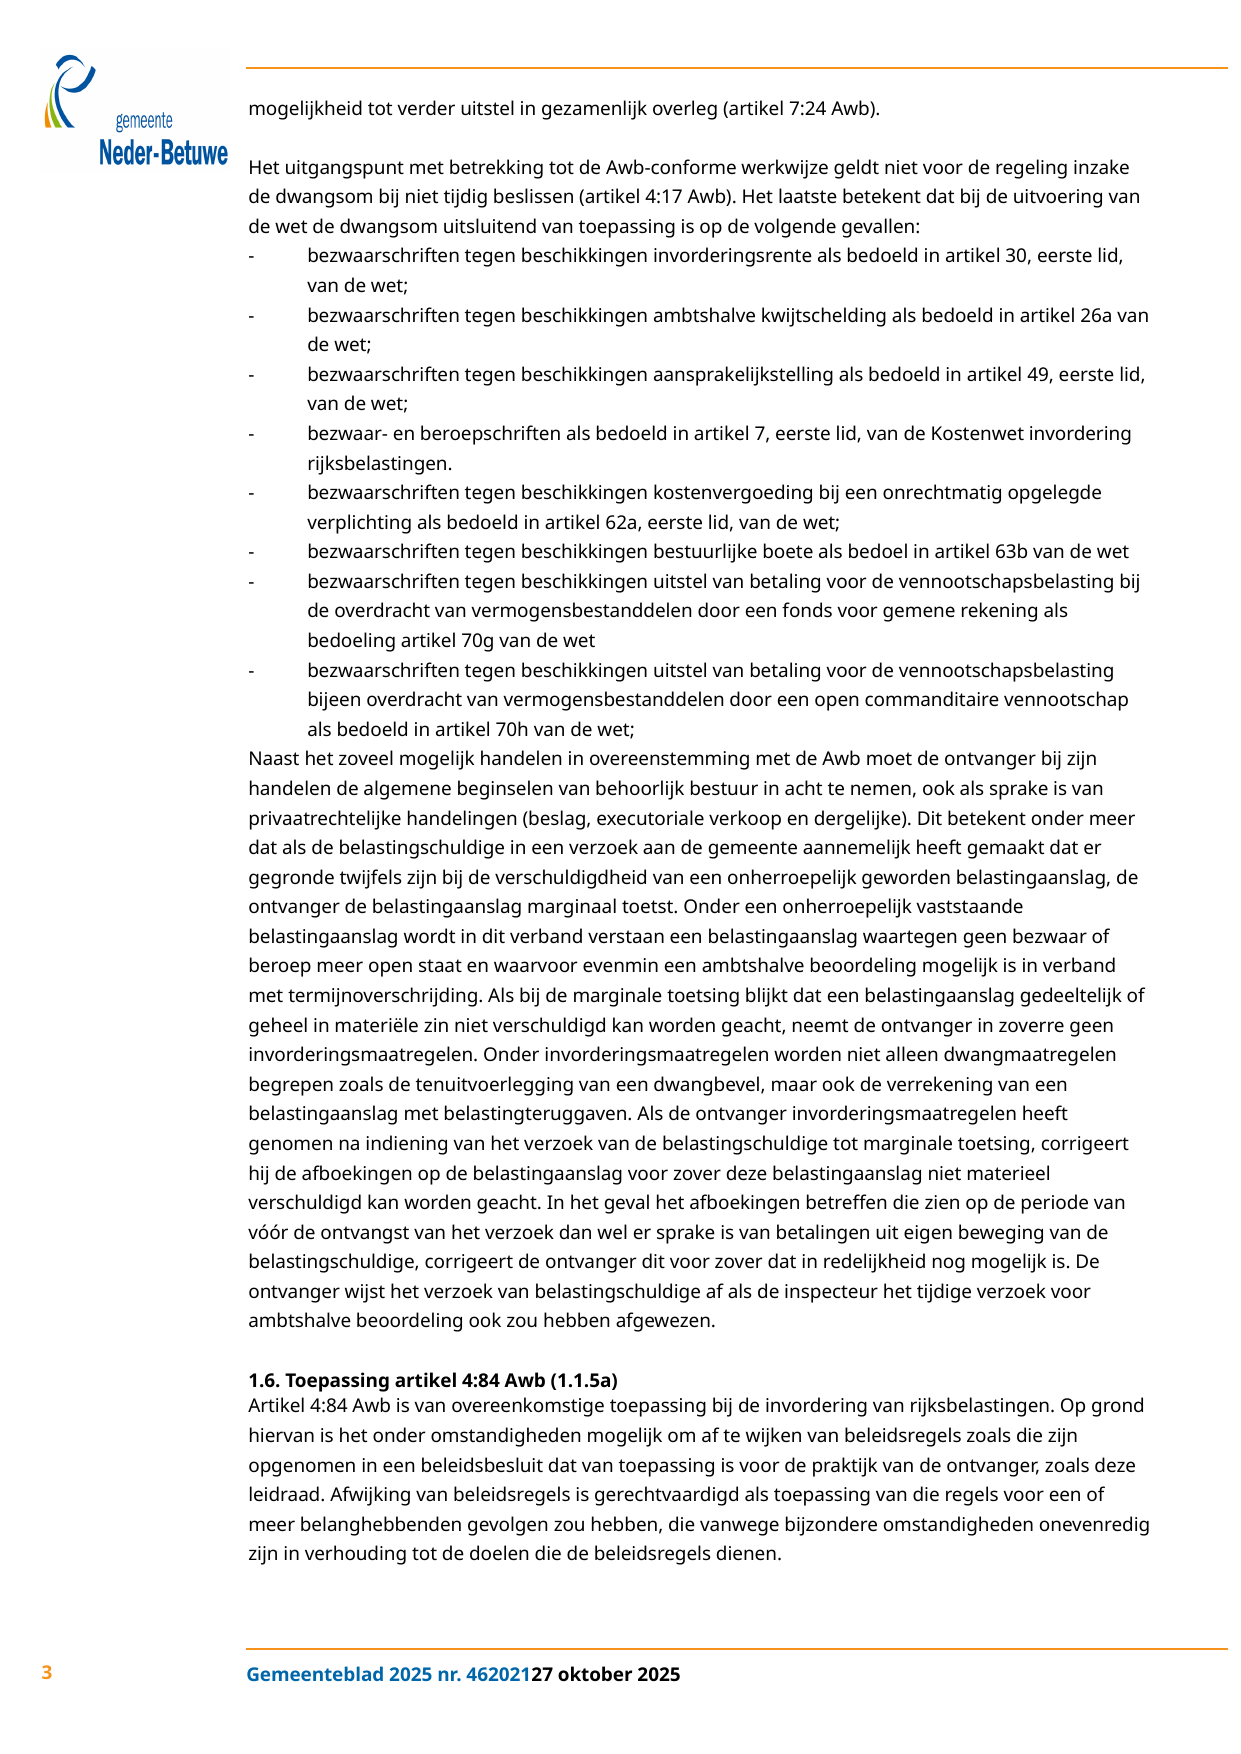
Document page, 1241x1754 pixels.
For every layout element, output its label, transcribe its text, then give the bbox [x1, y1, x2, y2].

text Artikel 4:84 Awb is van overeenkomstige toepassing bij de invordering van rijksbelastingen. Op grond hiervan is het onder omstandigheden mogelijk om af te wijken van beleidsregels zoals die zijn opgenomen in een beleidsbesluit dat van toepassing is voor de praktijk van de ontvanger, zoals deze leidraad. Afwijking van beleidsregels is gerechtvaardigd als toepassing van die regels voor een of meer belanghebbenden gevolgen zou hebben, die vanwege bijzondere omstandigheden onevenredig zijn in verhouding tot de doelen die de beleidsregels dienen. [248, 1393, 1152, 1566]
list bezwaarschriften tegen beschikkingen ambtshalve kwijtschelding als bedoeld in artikel 26a van de wet; [248, 302, 1152, 357]
list bezwaarschriften tegen beschikkingen kostenvergoeding bij een onrechtmatig opgelegde verplichting als bedoeld in artikel 62a, eerste lid, van de wet; [248, 479, 1152, 535]
text mogelijkheid tot verder uitstel in gezamenlijk overleg (artikel 7:24 Awb). [248, 95, 1152, 121]
list bezwaarschriften tegen beschikkingen invorderingsrente als bedoeld in artikel 30, eerste lid, van de wet; [248, 243, 1152, 298]
list bezwaarschriften tegen beschikkingen bestuurlijke boete als bedoel in artikel 63b van de wet [248, 538, 1152, 564]
list bezwaarschriften tegen beschikkingen uitstel van betaling voor de vennootschapsbelasting bij de overdracht van vermogensbestanddelen door een fonds voor gemene rekening als bedoeling artikel 70g van de wet [248, 568, 1152, 653]
picture [41, 47, 231, 172]
text 1.6. Toepassing artikel 4:84 Awb (1.1.5a) [248, 1367, 1152, 1393]
list bezwaarschriften tegen beschikkingen uitstel van betaling voor de vennootschapsbelasting bijeen overdracht van vermogensbestanddelen door een open commanditaire vennootschap als bedoeld in artikel 70h van de wet; [248, 657, 1152, 742]
list bezwaarschriften tegen beschikkingen aansprakelijkstelling als bedoeld in artikel 49, eerste lid, van de wet; [248, 361, 1152, 416]
text Het uitgangspunt met betrekking tot de Awb-conforme werkwijze geldt niet voor de regeling inzake de dwangsom bij niet tijdig beslissen (artikel 4:17 Awb). Het laatste betekent dat bij de uitvoering van de wet de dwangsom uitsluitend van toepassing is op de volgende gevallen: [248, 154, 1152, 239]
text Naast het zoveel mogelijk handelen in overeenstemming met de Awb moet de ontvanger bij zijn handelen de algemene beginselen van behoorlijk bestuur in acht te nemen, ook als sprake is van privaatrechtelijke handelingen (beslag, executoriale verkoop en dergelijke). Dit betekent onder meer dat als de belastingschuldige in een verzoek aan de gemeente aannemelijk heeft gemaakt dat er gegronde twijfels zijn bij de verschuldigdheid van een onherroepelijk geworden belastingaanslag, de ontvanger de belastingaanslag marginaal toetst. Onder een onherroepelijk vaststaande belastingaanslag wordt in dit verband verstaan een belastingaanslag waartegen geen bezwaar of beroep meer open staat en waarvoor evenmin een ambtshalve beoordeling mogelijk is in verband met termijnoverschrijding. Als bij de marginale toetsing blijkt dat een belastingaanslag gedeeltelijk of geheel in materiële zin niet verschuldigd kan worden geacht, neemt de ontvanger in zoverre geen invorderingsmaatregelen. Onder invorderingsmaatregelen worden niet alleen dwangmaatregelen begrepen zoals de tenuitvoerlegging van een dwangbevel, maar ook de verrekening van een belastingaanslag met belastingteruggaven. Als de ontvanger invorderingsmaatregelen heeft genomen na indiening van het verzoek van de belastingschuldige tot marginale toetsing, corrigeert hij de afboekingen op de belastingaanslag voor zover deze belastingaanslag niet materieel verschuldigd kan worden geacht. In het geval het afboekingen betreffen die zien op de periode van vóór de ontvangst van het verzoek dan wel er sprake is van betalingen uit eigen beweging van de belastingschuldige, corrigeert de ontvanger dit voor zover dat in redelijkheid nog mogelijk is. De ontvanger wijst het verzoek van belastingschuldige af als de inspecteur het tijdige verzoek voor ambtshalve beoordeling ook zou hebben afgewezen. [248, 746, 1152, 1333]
list bezwaar- en beroepschriften als bedoeld in artikel 7, eerste lid, van de Kostenwet invordering rijksbelastingen. [248, 420, 1152, 476]
